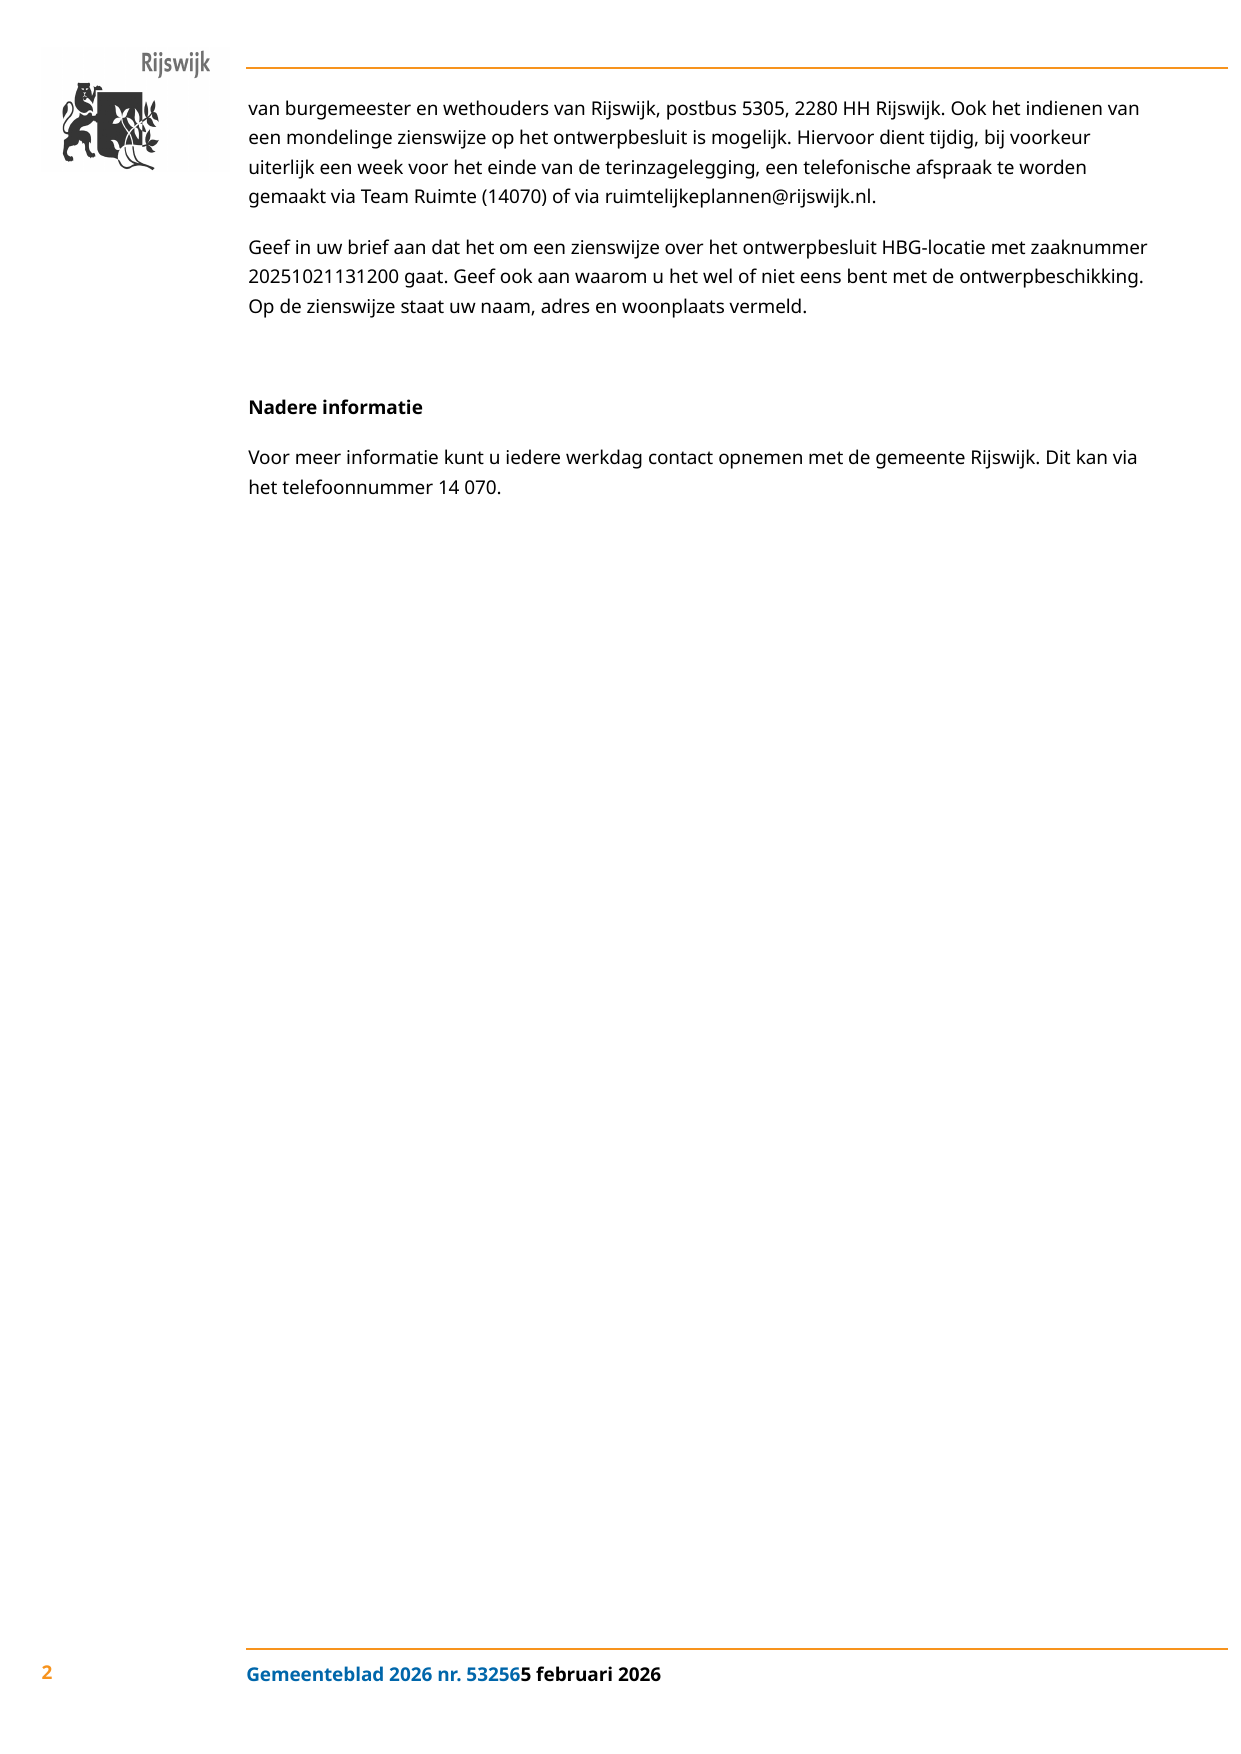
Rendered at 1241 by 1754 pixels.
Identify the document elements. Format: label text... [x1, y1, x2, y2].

text Voor meer informatie kunt u iedere werkdag contact opnemen met de gemeente Rijswijk. Dit kan via het telefoonnummer 14 070. [248, 444, 1152, 500]
text Geef in uw brief aan dat het om een zienswijze over het ontwerpbesluit HBG-locatie met zaaknummer 20251021131200 gaat. Geef ook aan waarom u het wel of niet eens bent met de ontwerpbeschikking. Op de zienswijze staat uw naam, adres en woonplaats vermeld. [248, 234, 1152, 319]
text Nadere informatie [248, 394, 1152, 420]
text van burgemeester en wethouders van Rijswijk, postbus 5305, 2280 HH Rijswijk. Ook het indienen van een mondelinge zienswijze op het ontwerpbesluit is mogelijk. Hiervoor dient tijdig, bij voorkeur uiterlijk een week voor het einde van de terinzagelegging, een telefonische afspraak te worden gemaakt via Team Ruimte (14070) of via ruimtelijkeplannen@rijswijk.nl. [248, 95, 1152, 209]
picture [41, 47, 231, 172]
